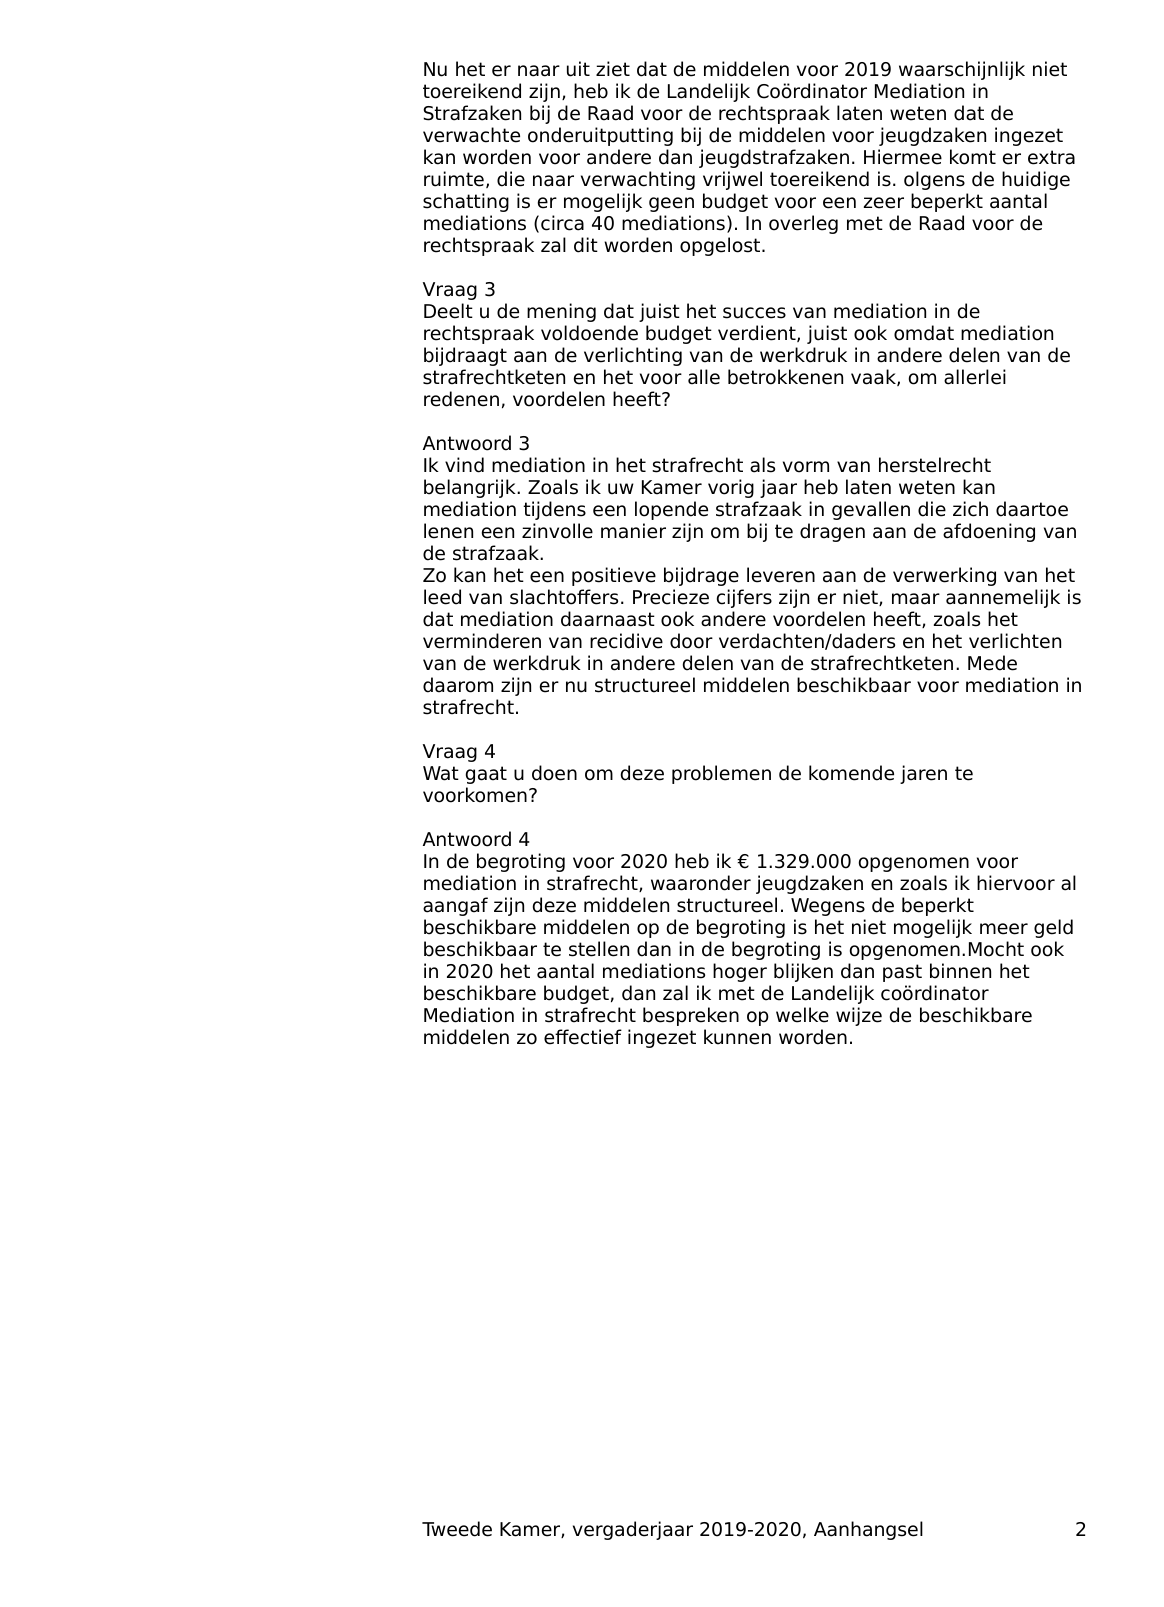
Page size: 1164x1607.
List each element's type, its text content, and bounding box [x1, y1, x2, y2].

text Antwoord 4 [422, 829, 1087, 851]
text Wat gaat u doen om deze problemen de komende jaren te voorkomen? [422, 763, 1087, 807]
text Deelt u de mening dat juist het succes van mediation in de rechtspraak voldoende budget verdient, juist ook omdat mediation bijdraagt aan de verlichting van de werkdruk in andere delen van de strafrechtketen en het voor alle betrokkenen vaak, om allerlei redenen, voordelen heeft? [422, 301, 1087, 411]
text In de begroting voor 2020 heb ik € 1.329.000 opgenomen voor mediation in strafrecht, waaronder jeugdzaken en zoals ik hiervoor al aangaf zijn deze middelen structureel. Wegens de beperkt beschikbare middelen op de begroting is het niet mogelijk meer geld beschikbaar te stellen dan in de begroting is opgenomen.Mocht ook in 2020 het aantal mediations hoger blijken dan past binnen het beschikbare budget, dan zal ik met de Landelijk coördinator Mediation in strafrecht bespreken op welke wijze de beschikbare middelen zo effectief ingezet kunnen worden. [422, 851, 1087, 1049]
text Nu het er naar uit ziet dat de middelen voor 2019 waarschijnlijk niet toereikend zijn, heb ik de Landelijk Coördinator Mediation in Strafzaken bij de Raad voor de rechtspraak laten weten dat de verwachte onderuitputting bij de middelen voor jeugdzaken ingezet kan worden voor andere dan jeugdstrafzaken. Hiermee komt er extra ruimte, die naar verwachting vrijwel toereikend is. olgens de huidige schatting is er mogelijk geen budget voor een zeer beperkt aantal mediations (circa 40 mediations). In overleg met de Raad voor de rechtspraak zal dit worden opgelost. [422, 59, 1087, 257]
text Zo kan het een positieve bijdrage leveren aan de verwerking van het leed van slachtoffers. Precieze cijfers zijn er niet, maar aannemelijk is dat mediation daarnaast ook andere voordelen heeft, zoals het verminderen van recidive door verdachten/daders en het verlichten van de werkdruk in andere delen van de strafrechtketen. Mede daarom zijn er nu structureel middelen beschikbaar voor mediation in strafrecht. [422, 565, 1087, 719]
text Vraag 4 [422, 741, 1087, 763]
text Vraag 3 [422, 279, 1087, 301]
text Ik vind mediation in het strafrecht als vorm van herstelrecht belangrijk. Zoals ik uw Kamer vorig jaar heb laten weten kan mediation tijdens een lopende strafzaak in gevallen die zich daartoe lenen een zinvolle manier zijn om bij te dragen aan de afdoening van de strafzaak. [422, 455, 1087, 565]
text Antwoord 3 [422, 433, 1087, 455]
